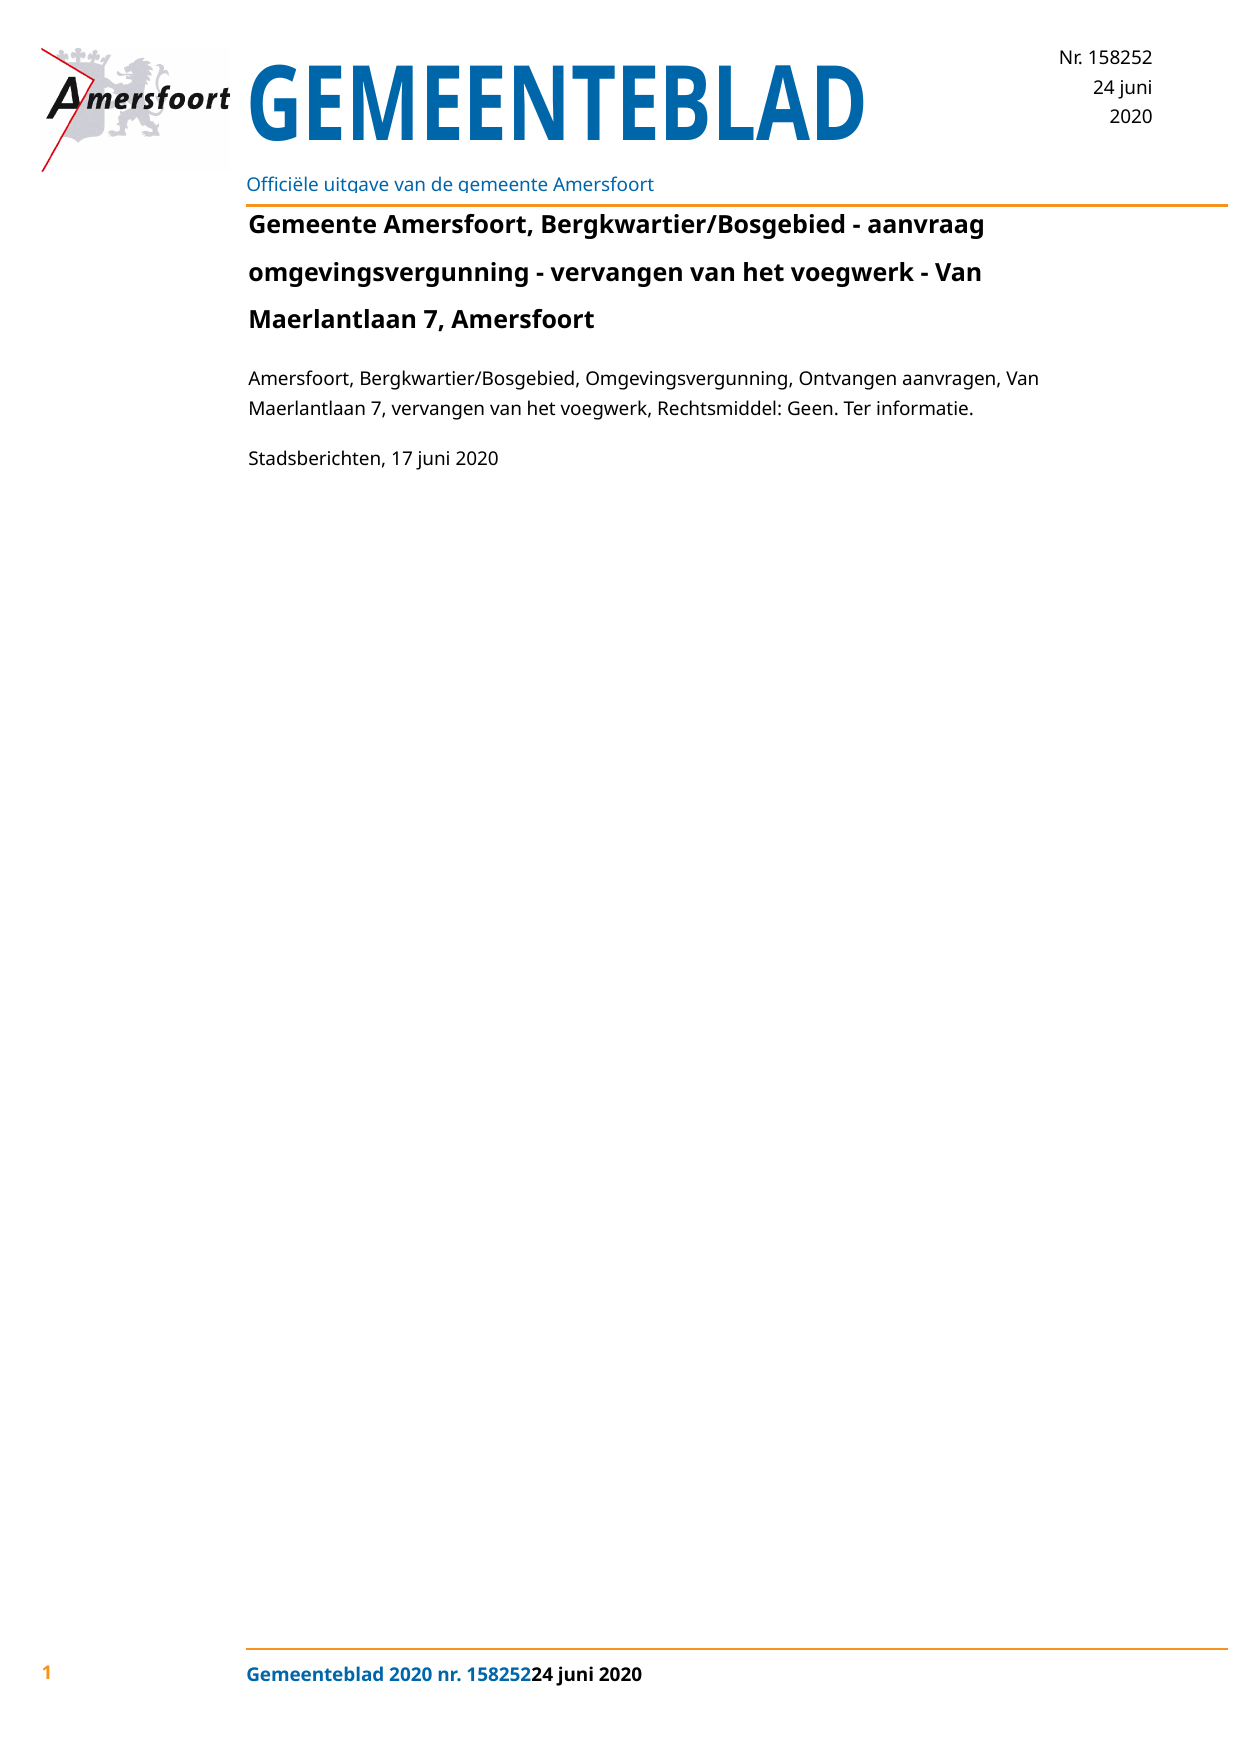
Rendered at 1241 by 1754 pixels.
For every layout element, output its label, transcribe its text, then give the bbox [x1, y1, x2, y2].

text Amersfoort, Bergkwartier/Bosgebied, Omgevingsvergunning, Ontvangen aanvragen, Van Maerlantlaan 7, vervangen van het voegwerk, Rechtsmiddel: Geen. Ter informatie. [248, 366, 1152, 421]
text Stadsberichten, 17 juni 2020 [248, 446, 1152, 471]
text Gemeente Amersfoort, Bergkwartier/Bosgebied - aanvraag omgevingsvergunning - vervangen van het voegwerk - Van Maerlantlaan 7, Amersfoort [248, 207, 1152, 336]
picture [41, 47, 231, 172]
